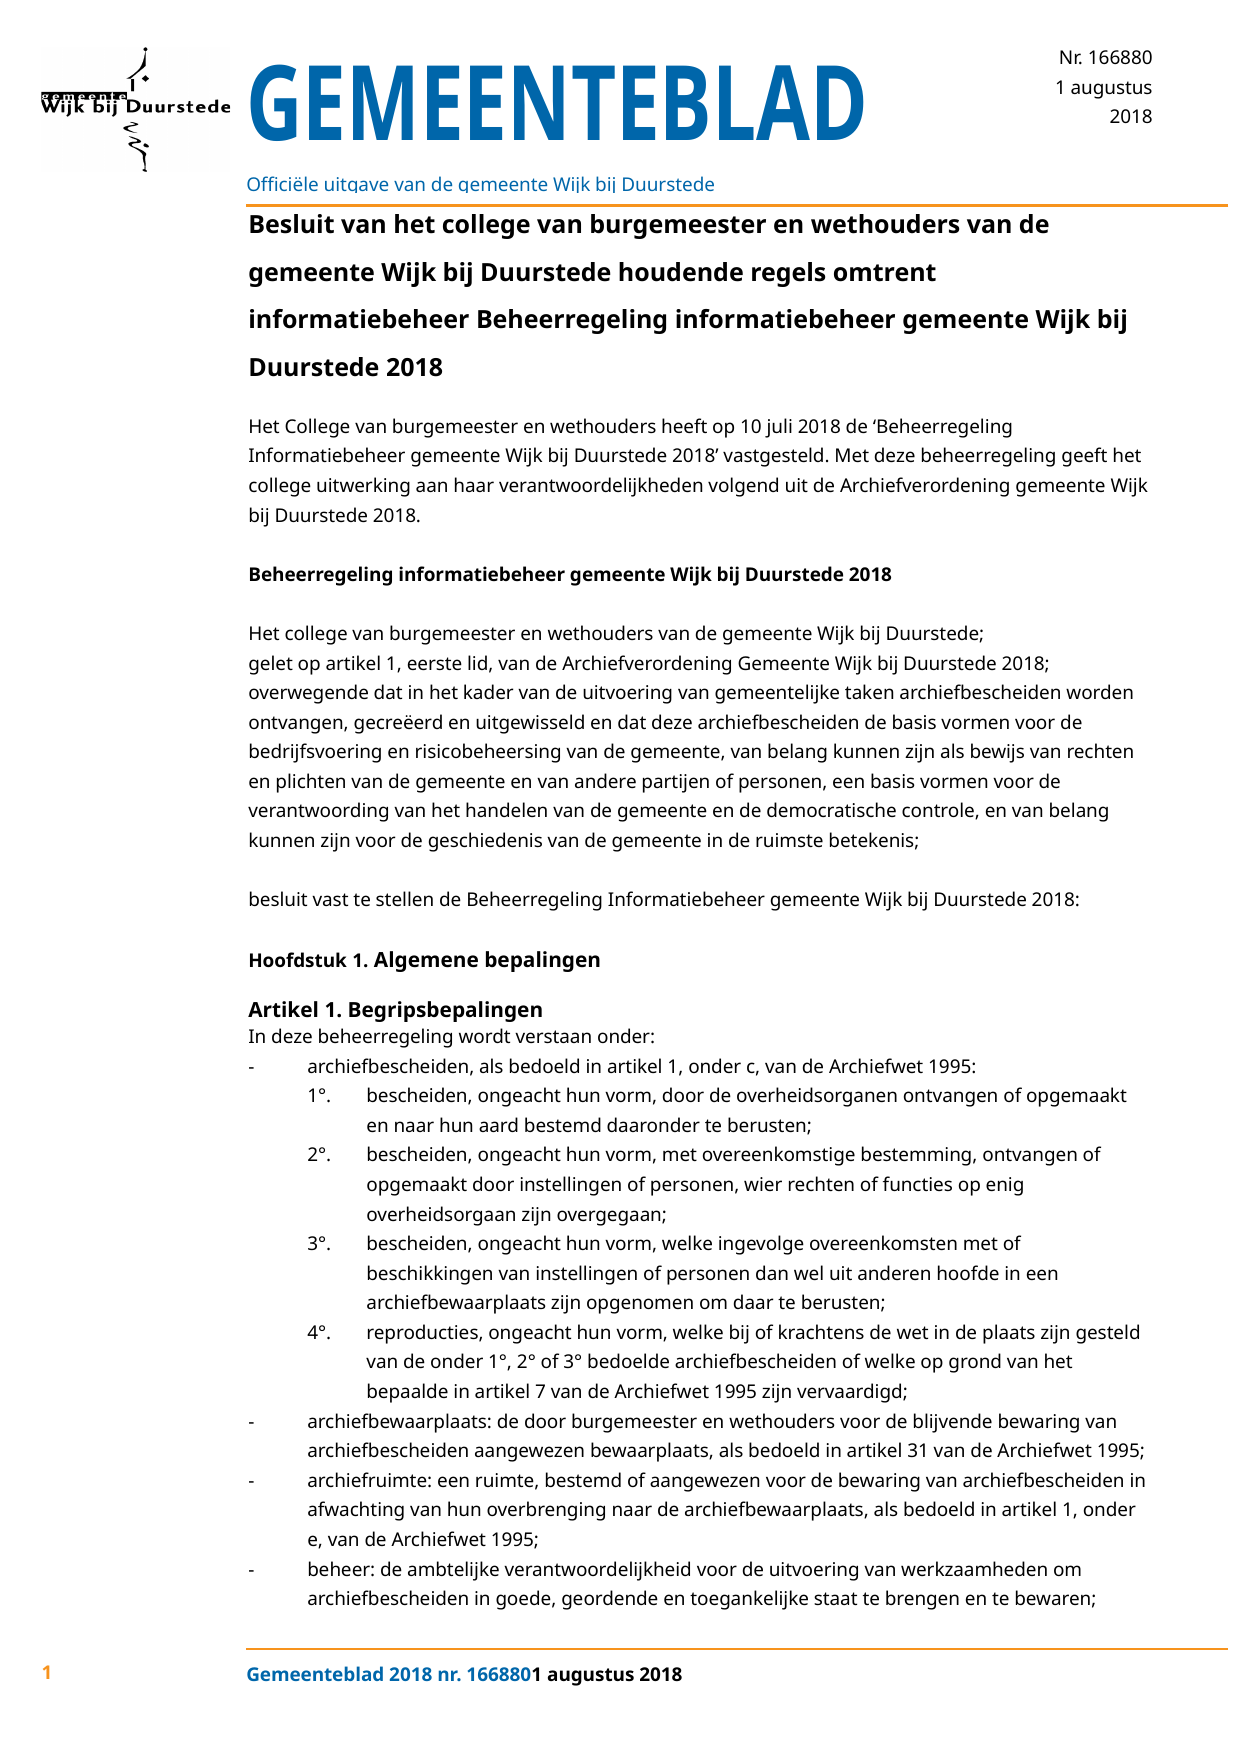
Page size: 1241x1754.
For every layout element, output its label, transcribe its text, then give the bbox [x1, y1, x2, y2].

text Het college van burgemeester en wethouders van de gemeente Wijk bij Duurstede; [248, 620, 1152, 646]
text Hoofdstuk 1. Algemene bepalingen [248, 946, 1152, 974]
text Besluit van het college van burgemeester en wethouders van de gemeente Wijk bij Duurstede houdende regels omtrent informatiebeheer Beheerregeling informatiebeheer gemeente Wijk bij Duurstede 2018 [248, 207, 1152, 384]
list bescheiden, ongeacht hun vorm, welke ingevolge overeenkomsten met of beschikkingen van instellingen of personen dan wel uit anderen hoofde in een archiefbewaarplaats zijn opgenomen om daar te berusten; [307, 1230, 1152, 1315]
picture [41, 47, 231, 172]
text Het College van burgemeester en wethouders heeft op 10 juli 2018 de ‘Beheerregeling Informatiebeheer gemeente Wijk bij Duurstede 2018’ vastgesteld. Met deze beheerregeling geeft het college uitwerking aan haar verantwoordelijkheden volgend uit de Archiefverordening gemeente Wijk bij Duurstede 2018. [248, 413, 1152, 528]
text Artikel 1. Begripsbepalingen [248, 995, 1152, 1023]
list archiefbescheiden, als bedoeld in artikel 1, onder c, van de Archiefwet 1995: [248, 1053, 1152, 1079]
list reproducties, ongeacht hun vorm, welke bij of krachtens de wet in de plaats zijn gesteld van de onder 1°, 2° of 3° bedoelde archiefbescheiden of welke op grond van het bepaalde in artikel 7 van de Archiefwet 1995 zijn vervaardigd; [307, 1319, 1152, 1404]
list beheer: de ambtelijke verantwoordelijkheid voor de uitvoering van werkzaamheden om archiefbescheiden in goede, geordende en toegankelijke staat te brengen en te bewaren; [248, 1556, 1152, 1611]
list archiefruimte: een ruimte, bestemd of aangewezen voor de bewaring van archiefbescheiden in afwachting van hun overbrenging naar de archiefbewaarplaats, als bedoeld in artikel 1, onder e, van de Archiefwet 1995; [248, 1467, 1152, 1552]
text In deze beheerregeling wordt verstaan onder: [248, 1023, 1152, 1049]
list archiefbewaarplaats: de door burgemeester en wethouders voor de blijvende bewaring van archiefbescheiden aangewezen bewaarplaats, als bedoeld in artikel 31 van de Archiefwet 1995; [248, 1408, 1152, 1463]
text besluit vast te stellen de Beheerregeling Informatiebeheer gemeente Wijk bij Duurstede 2018: [248, 886, 1152, 912]
list bescheiden, ongeacht hun vorm, met overeenkomstige bestemming, ontvangen of opgemaakt door instellingen of personen, wier rechten of functies op enig overheidsorgaan zijn overgegaan; [307, 1142, 1152, 1227]
text overwegende dat in het kader van de uitvoering van gemeentelijke taken archiefbescheiden worden ontvangen, gecreëerd en uitgewisseld en dat deze archiefbescheiden de basis vormen voor de bedrijfsvoering en risicobeheersing van de gemeente, van belang kunnen zijn als bewijs van rechten en plichten van de gemeente en van andere partijen of personen, een basis vormen voor de verantwoording van het handelen van de gemeente en de democratische controle, en van belang kunnen zijn voor de geschiedenis van de gemeente in de ruimste betekenis; [248, 679, 1152, 853]
text Beheerregeling informatiebeheer gemeente Wijk bij Duurstede 2018 [248, 561, 1152, 587]
list bescheiden, ongeacht hun vorm, door de overheidsorganen ontvangen of opgemaakt en naar hun aard bestemd daaronder te berusten; [307, 1082, 1152, 1138]
text gelet op artikel 1, eerste lid, van de Archiefverordening Gemeente Wijk bij Duurstede 2018; [248, 650, 1152, 676]
